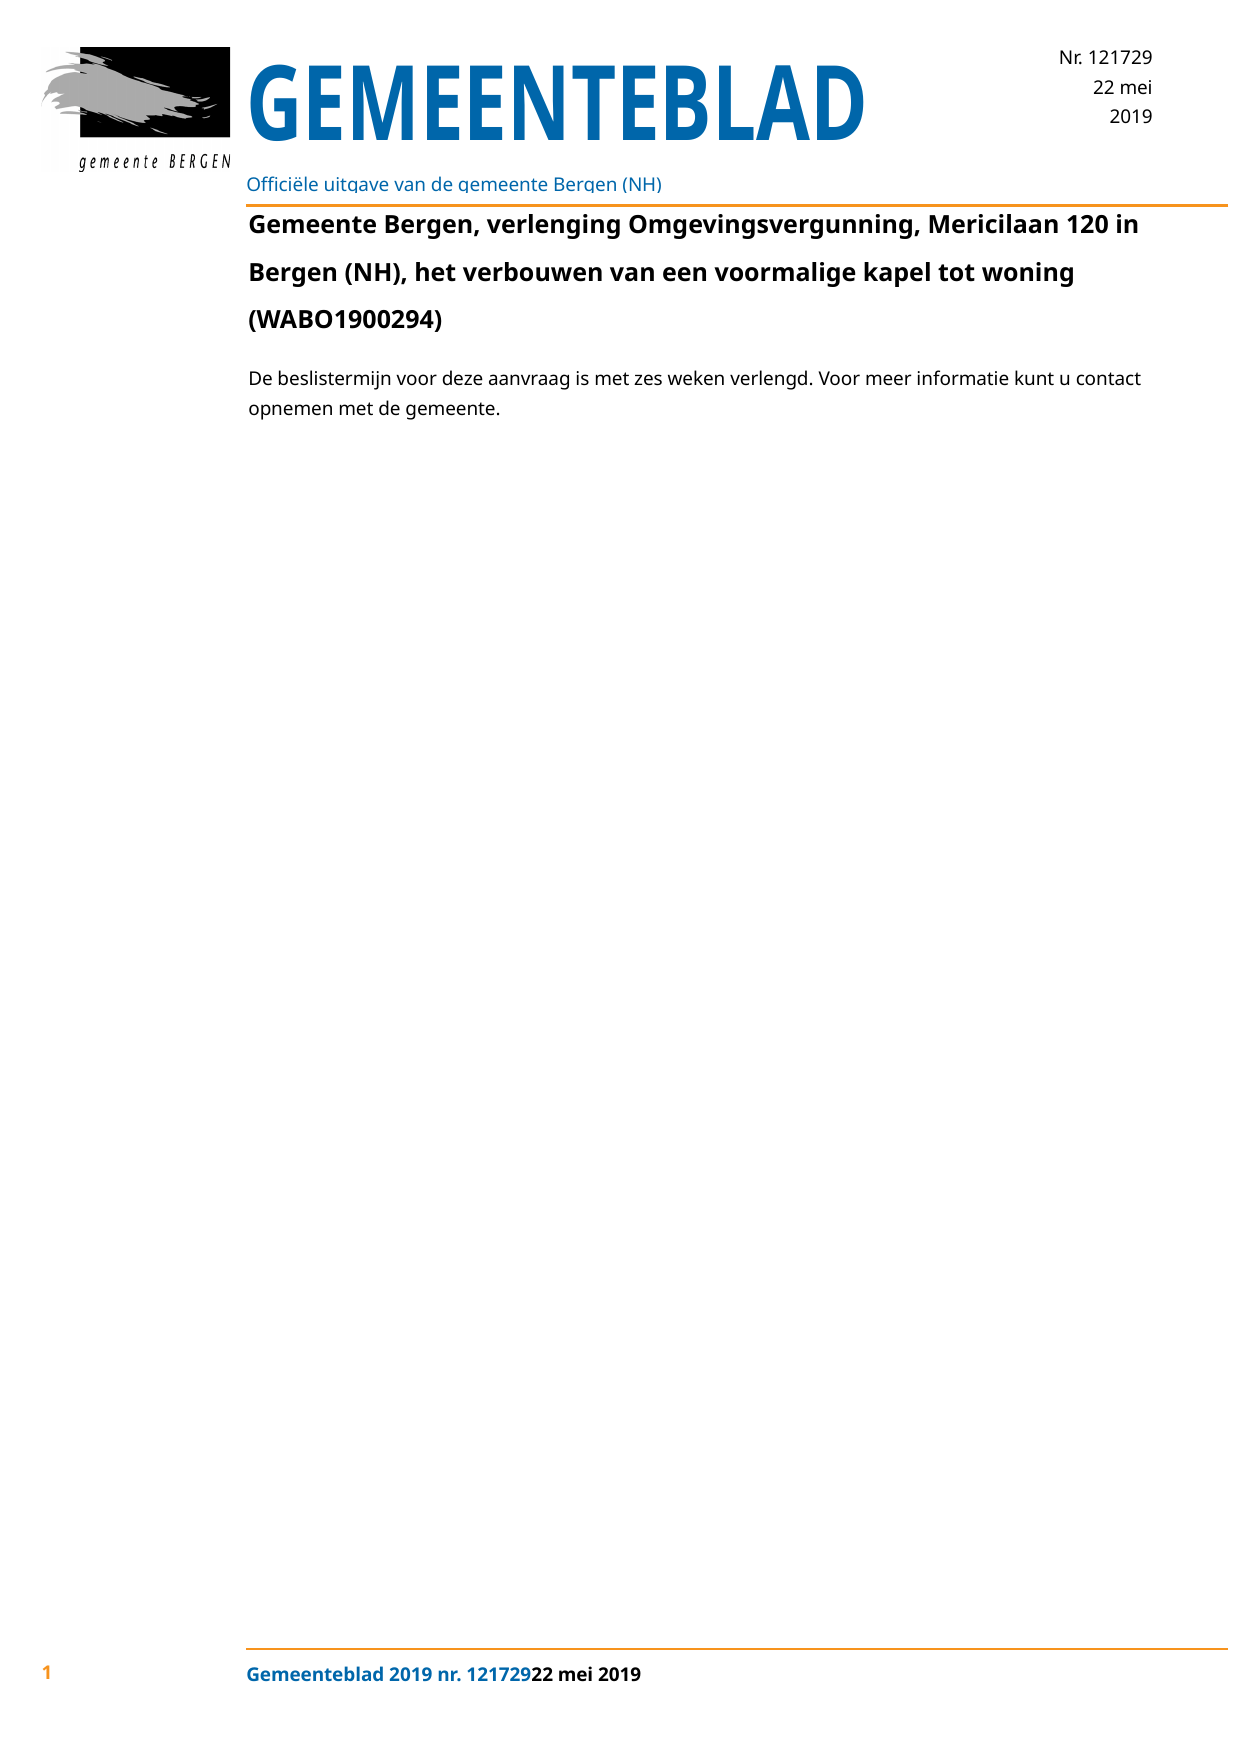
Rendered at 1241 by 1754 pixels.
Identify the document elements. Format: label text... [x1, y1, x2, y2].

picture [41, 47, 231, 172]
text De beslistermijn voor deze aanvraag is met zes weken verlengd. Voor meer informatie kunt u contact opnemen met de gemeente. [248, 366, 1152, 421]
text Gemeente Bergen, verlenging Omgevingsvergunning, Mericilaan 120 in Bergen (NH), het verbouwen van een voormalige kapel tot woning (WABO1900294) [248, 207, 1152, 336]
